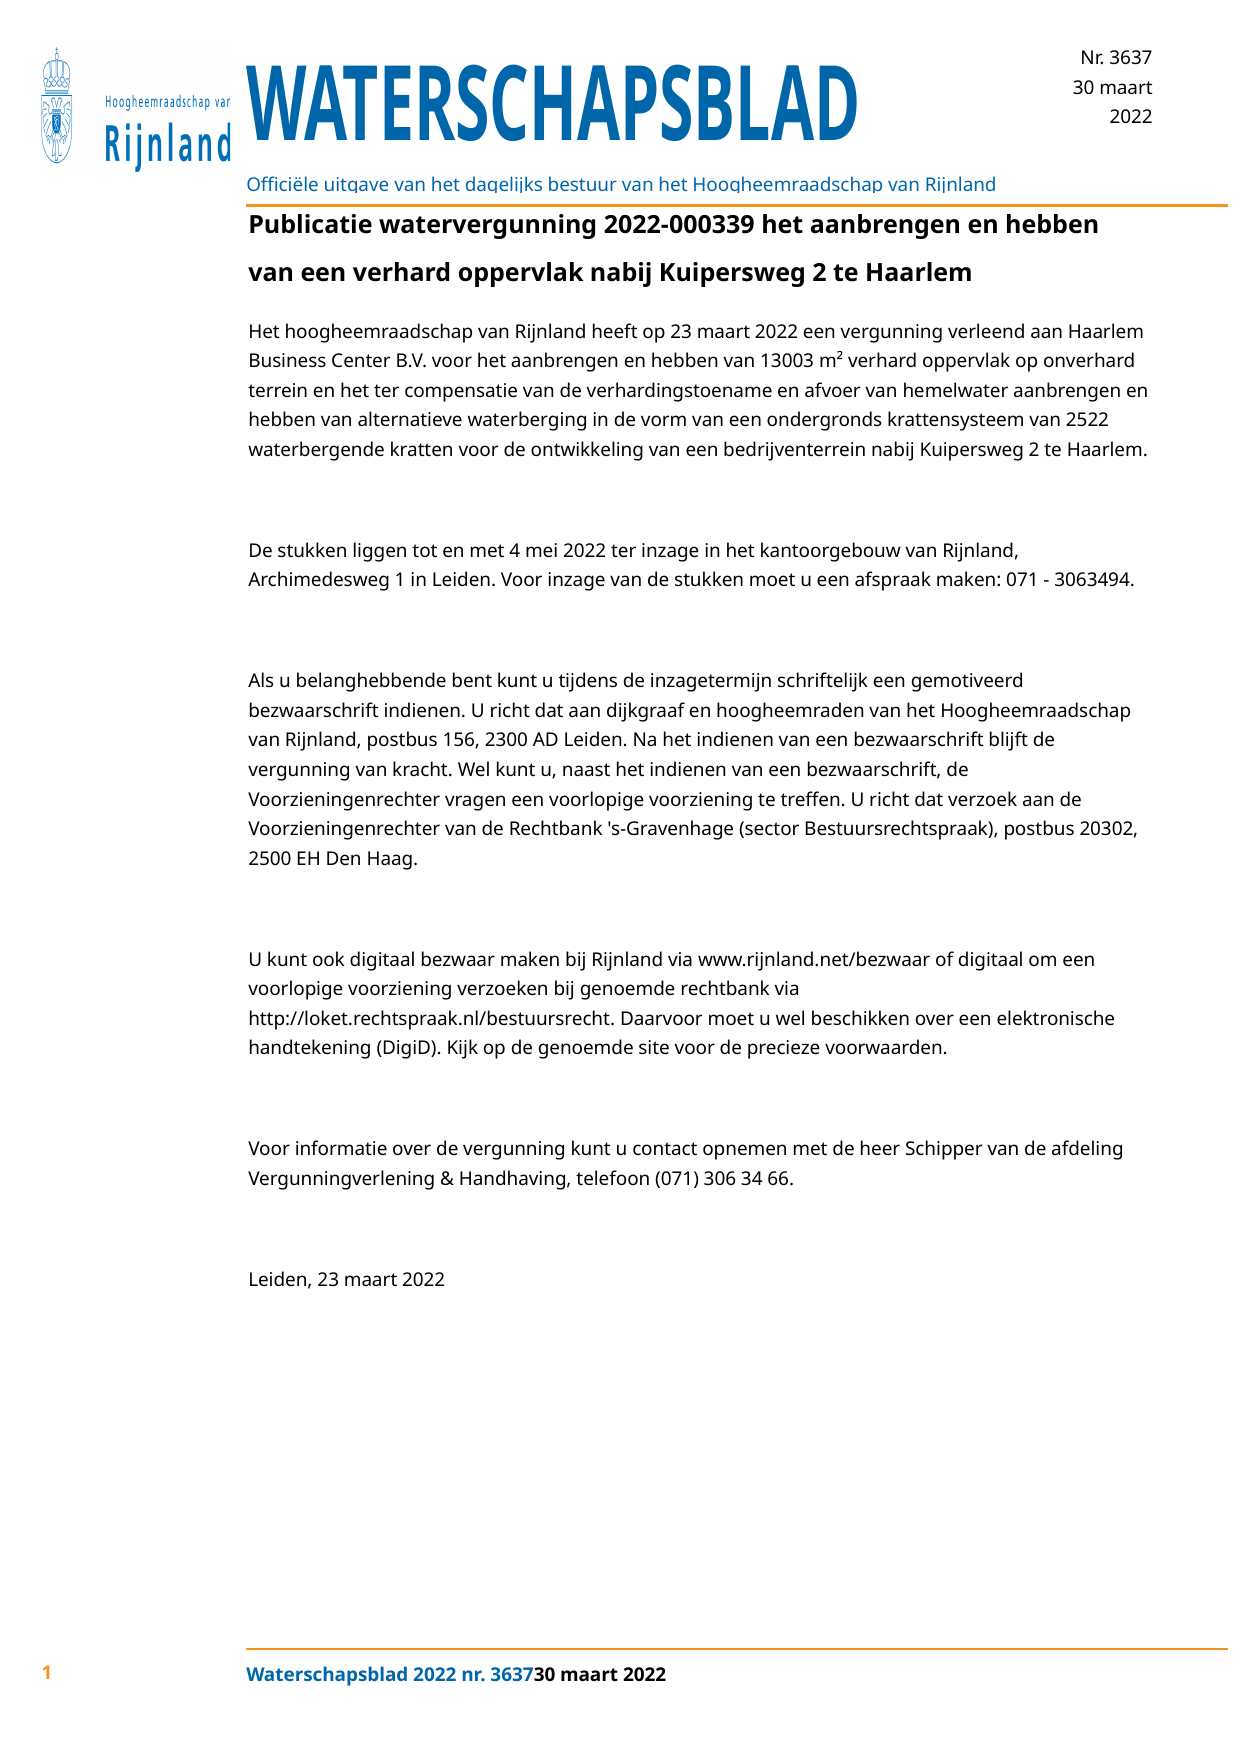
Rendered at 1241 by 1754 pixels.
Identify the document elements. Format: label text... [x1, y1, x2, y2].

text Als u belanghebbende bent kunt u tijdens de inzagetermijn schriftelijk een gemotiveerd bezwaarschrift indienen. U richt dat aan dijkgraaf en hoogheemraden van het Hoogheemraadschap van Rijnland, postbus 156, 2300 AD Leiden. Na het indienen van een bezwaarschrift blijft de vergunning van kracht. Wel kunt u, naast het indienen van een bezwaarschrift, de Voorzieningenrechter vragen een voorlopige voorziening te treffen. U richt dat verzoek aan de Voorzieningenrechter van de Rechtbank 's-Gravenhage (sector Bestuursrechtspraak), postbus 20302, 2500 EH Den Haag. [248, 667, 1152, 871]
text Publicatie watervergunning 2022-000339 het aanbrengen en hebben van een verhard oppervlak nabij Kuipersweg 2 te Haarlem [248, 207, 1152, 288]
text Leiden, 23 maart 2022 [248, 1266, 1152, 1292]
text U kunt ook digitaal bezwaar maken bij Rijnland via www.rijnland.net/bezwaar of digitaal om een voorlopige voorziening verzoeken bij genoemde rechtbank via http://loket.rechtspraak.nl/bestuursrecht. Daarvoor moet u wel beschikken over een elektronische handtekening (DigiD). Kijk op de genoemde site voor de precieze voorwaarden. [248, 946, 1152, 1060]
text Het hoogheemraadschap van Rijnland heeft op 23 maart 2022 een vergunning verleend aan Haarlem Business Center B.V. voor het aanbrengen en hebben van 13003 m² verhard oppervlak op onverhard terrein en het ter compensatie van de verhardingstoename en afvoer van hemelwater aanbrengen en hebben van alternatieve waterberging in de vorm van een ondergronds krattensysteem van 2522 waterbergende kratten voor de ontwikkeling van een bedrijventerrein nabij Kuipersweg 2 te Haarlem. [248, 318, 1152, 462]
picture [41, 47, 231, 172]
text De stukken liggen tot en met 4 mei 2022 ter inzage in het kantoorgebouw van Rijnland, Archimedesweg 1 in Leiden. Voor inzage van de stukken moet u een afspraak maken: 071 - 3063494. [248, 537, 1152, 592]
text Voor informatie over de vergunning kunt u contact opnemen met de heer Schipper van de afdeling Vergunningverlening & Handhaving, telefoon (071) 306 34 66. [248, 1135, 1152, 1191]
